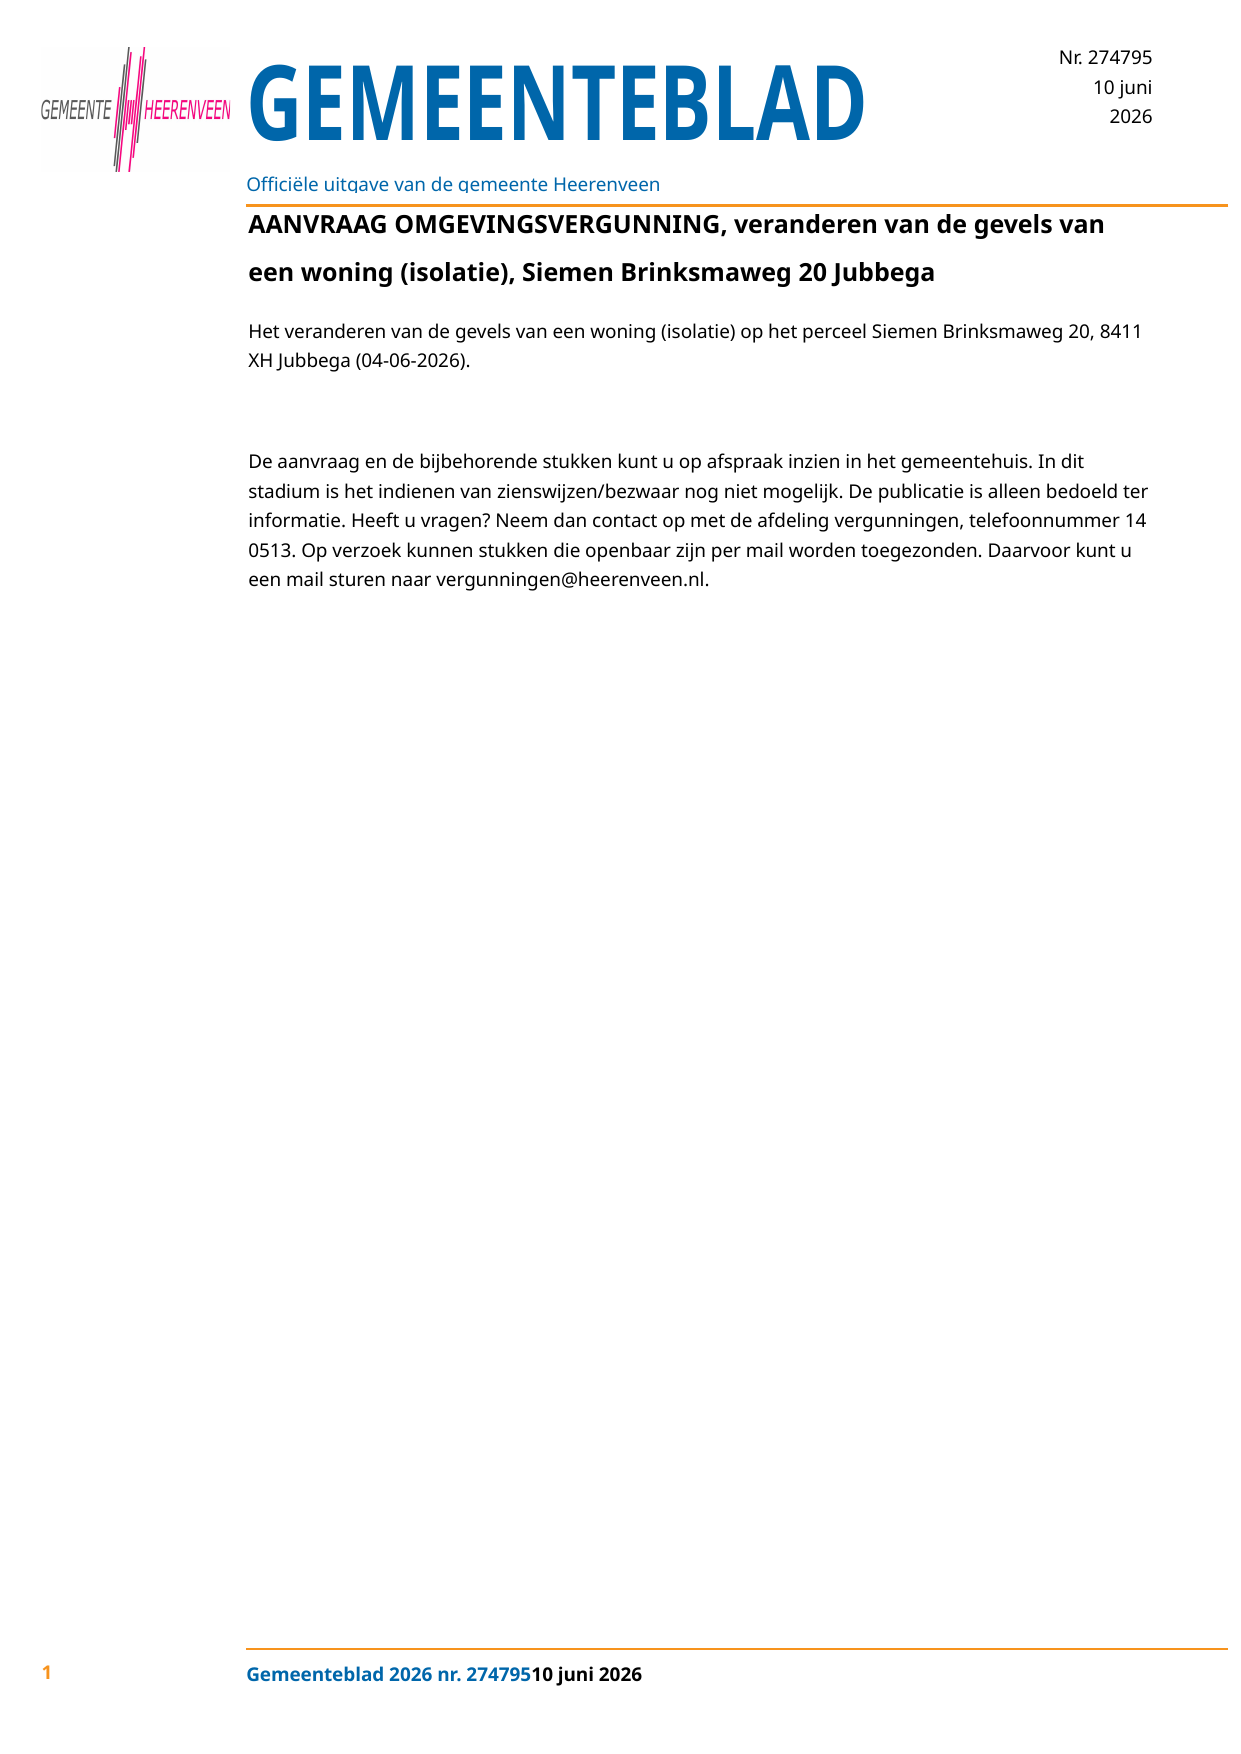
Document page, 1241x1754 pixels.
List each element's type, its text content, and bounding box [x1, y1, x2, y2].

text De aanvraag en de bijbehorende stukken kunt u op afspraak inzien in het gemeentehuis. In dit stadium is het indienen van zienswijzen/bezwaar nog niet mogelijk. De publicatie is alleen bedoeld ter informatie. Heeft u vragen? Neem dan contact op met de afdeling vergunningen, telefoonnummer 14 0513. Op verzoek kunnen stukken die openbaar zijn per mail worden toegezonden. Daarvoor kunt u een mail sturen naar vergunningen@heerenveen.nl. [248, 448, 1152, 592]
picture [41, 47, 231, 172]
text Het veranderen van de gevels van een woning (isolatie) op het perceel Siemen Brinksmaweg 20, 8411 XH Jubbega (04-06-2026). [248, 318, 1152, 373]
text AANVRAAG OMGEVINGSVERGUNNING, veranderen van de gevels van een woning (isolatie), Siemen Brinksmaweg 20 Jubbega [248, 207, 1152, 288]
